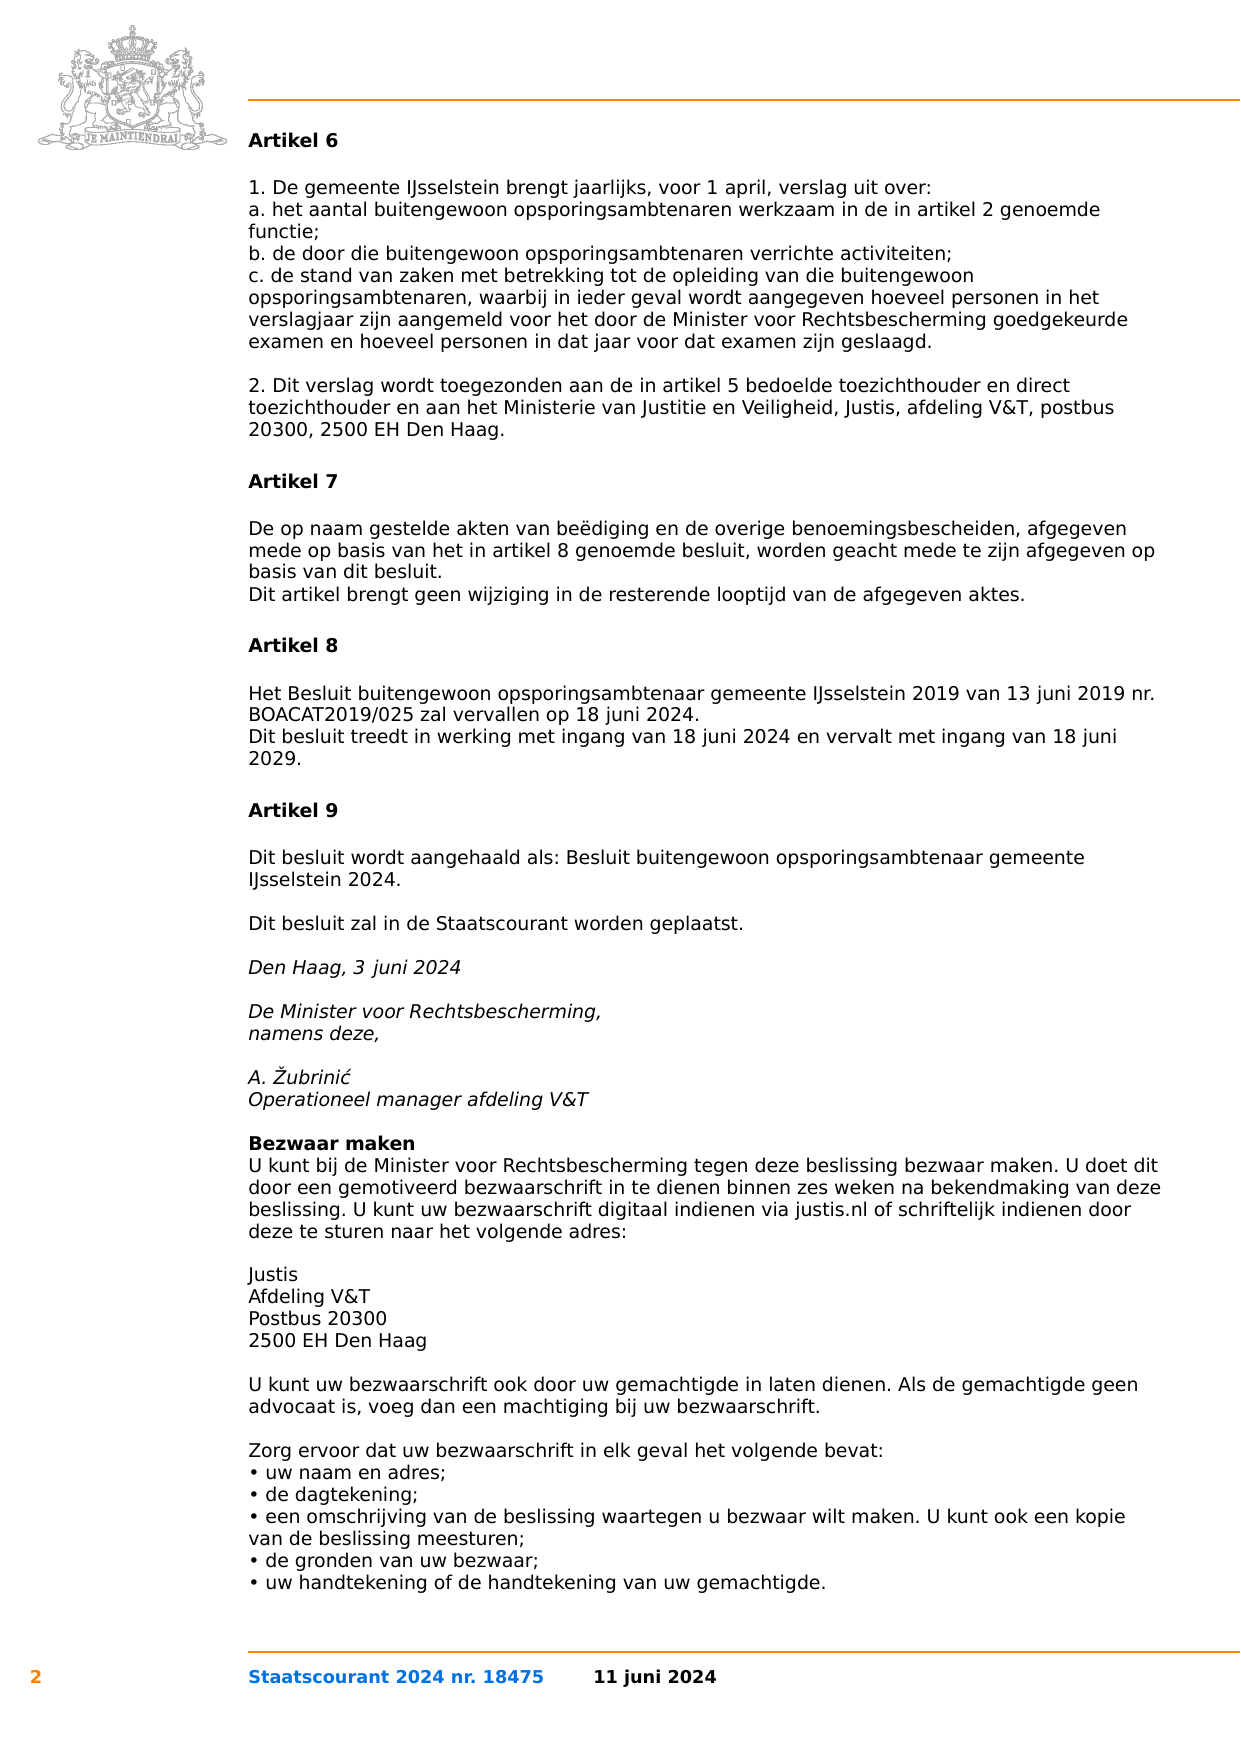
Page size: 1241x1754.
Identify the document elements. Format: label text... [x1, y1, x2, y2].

text U kunt bij de Minister voor Rechtsbescherming tegen deze beslissing bezwaar maken. U doet dit door een gemotiveerd bezwaarschrift in te dienen binnen zes weken na bekendmaking van deze beslissing. U kunt uw bezwaarschrift digitaal indienen via justis.nl of schriftelijk indienen door deze te sturen naar het volgende adres: [248, 1154, 1163, 1242]
text Dit besluit wordt aangehaald als: Besluit buitengewoon opsporingsambtenaar gemeente IJsselstein 2024. [248, 847, 1163, 891]
text • een omschrijving van de beslissing waartegen u bezwaar wilt maken. U kunt ook een kopie van de beslissing meesturen; [248, 1506, 1163, 1550]
text Dit besluit treedt in werking met ingang van 18 juni 2024 en vervalt met ingang van 18 juni 2029. [248, 726, 1163, 770]
text 2500 EH Den Haag [248, 1330, 1163, 1352]
text Postbus 20300 [248, 1308, 1163, 1330]
subtitle Artikel 6 [248, 130, 1163, 152]
text De op naam gestelde akten van beëdiging en de overige benoemingsbescheiden, afgegeven mede op basis van het in artikel 8 genoemde besluit, worden geacht mede te zijn afgegeven op basis van dit besluit. [248, 517, 1163, 583]
subtitle Artikel 9 [248, 800, 1163, 822]
text a. het aantal buitengewoon opsporingsambtenaren werkzaam in de in artikel 2 genoemde functie; [248, 199, 1163, 243]
text Dit besluit zal in de Staatscourant worden geplaatst. [248, 913, 1163, 935]
text • de dagtekening; [248, 1484, 1163, 1506]
text Zorg ervoor dat uw bezwaarschrift in elk geval het volgende bevat: [248, 1440, 1163, 1462]
text Het Besluit buitengewoon opsporingsambtenaar gemeente IJsselstein 2019 van 13 juni 2019 nr. BOACAT2019/025 zal vervallen op 18 juni 2024. [248, 682, 1163, 726]
text • uw handtekening of de handtekening van uw gemachtigde. [248, 1572, 1163, 1594]
text • uw naam en adres; [248, 1462, 1163, 1484]
text Dit artikel brengt geen wijziging in de resterende looptijd van de afgegeven aktes. [248, 583, 1163, 605]
text Bezwaar maken [248, 1133, 1163, 1154]
text De Minister voor Rechtsbescherming, namens deze, A. Žubrinić Operationeel manager afdeling V&T [248, 1001, 1163, 1111]
text b. de door die buitengewoon opsporingsambtenaren verrichte activiteiten; [248, 243, 1163, 265]
text 1. De gemeente IJsselstein brengt jaarlijks, voor 1 april, verslag uit over: [248, 177, 1163, 199]
text U kunt uw bezwaarschrift ook door uw gemachtigde in laten dienen. Als de gemachtigde geen advocaat is, voeg dan een machtiging bij uw bezwaarschrift. [248, 1374, 1163, 1418]
text 2. Dit verslag wordt toegezonden aan de in artikel 5 bedoelde toezichthouder en direct toezichthouder en aan het Ministerie van Justitie en Veiligheid, Justis, afdeling V&T, postbus 20300, 2500 EH Den Haag. [248, 374, 1163, 441]
text Afdeling V&T [248, 1286, 1163, 1308]
text c. de stand van zaken met betrekking tot de opleiding van die buitengewoon opsporingsambtenaren, waarbij in ieder geval wordt aangegeven hoeveel personen in het verslagjaar zijn aangemeld voor het door de Minister voor Rechtsbescherming goedgekeurde examen en hoeveel personen in dat jaar voor dat examen zijn geslaagd. [248, 265, 1163, 353]
subtitle Artikel 7 [248, 471, 1163, 492]
text Justis [248, 1264, 1163, 1286]
subtitle Artikel 8 [248, 635, 1163, 657]
picture [38, 25, 227, 150]
text • de gronden van uw bezwaar; [248, 1550, 1163, 1572]
text Den Haag, 3 juni 2024 [248, 957, 1163, 979]
